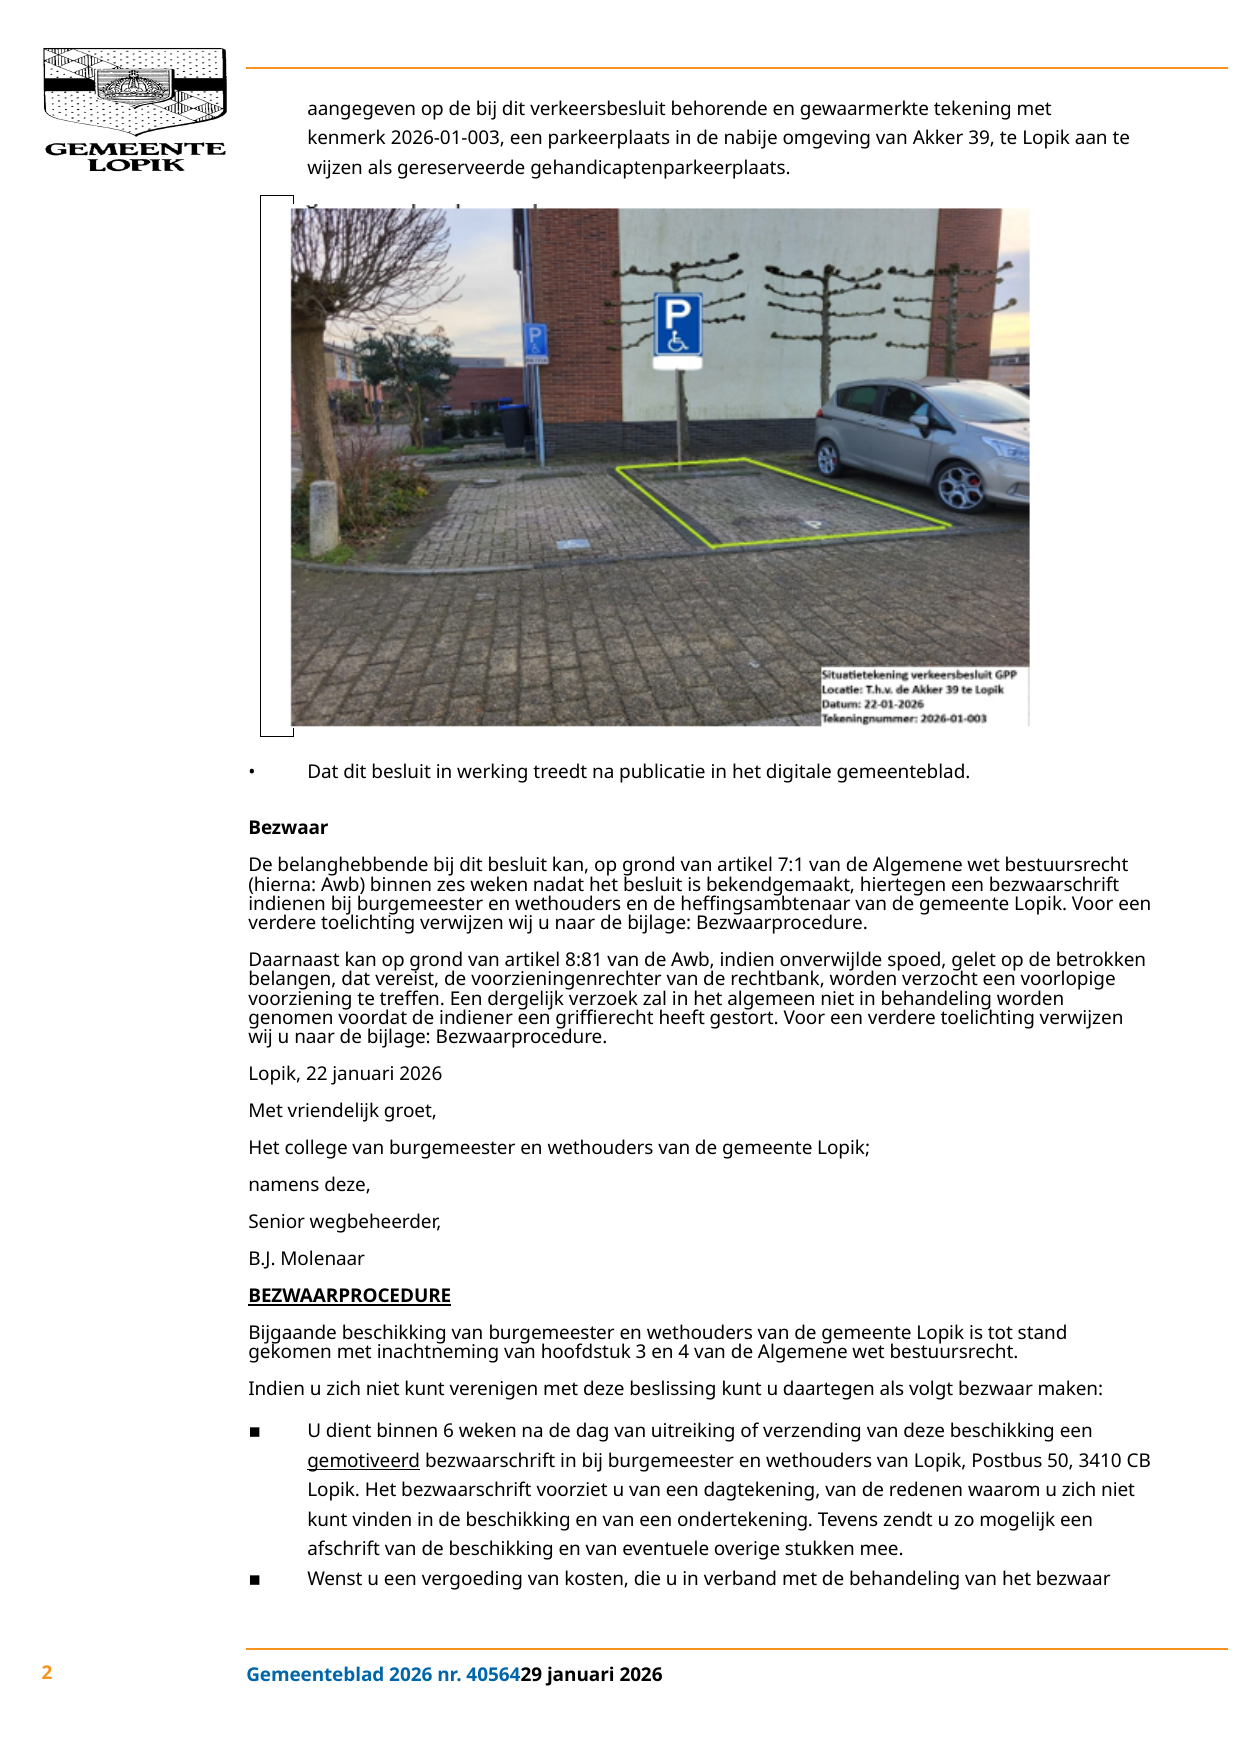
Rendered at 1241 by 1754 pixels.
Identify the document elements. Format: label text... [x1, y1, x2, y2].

picture [41, 47, 231, 172]
text Senior wegbeheerder, [248, 1213, 1152, 1232]
list Dat dit besluit in werking treedt na publicatie in het digitale gemeenteblad. [248, 758, 1152, 784]
text namens deze, [248, 1176, 1152, 1195]
list U dient binnen 6 weken na de dag van uitreiking of verzending van deze beschikking een gemotiveerd bezwaarschrift in bij burgemeester en wethouders van Lopik, Postbus 50, 3410 CB Lopik. Het bezwaarschrift voorziet u van een dagtekening, van de redenen waarom u zich niet kunt vinden in de beschikking en van een ondertekening. Tevens zendt u zo mogelijk een afschrift van de beschikking en van eventuele overige stukken mee. [248, 1417, 1152, 1561]
list aangegeven op de bij dit verkeersbesluit behorende en gewaarmerkte tekening met kenmerk 2026-01-003, een parkeerplaats in de nabije omgeving van Akker 39, te Lopik aan te wijzen als gereserveerde gehandicaptenparkeerplaats. [248, 95, 1152, 180]
list Wenst u een vergoeding van kosten, die u in verband met de behandeling van het bezwaar [248, 1565, 1152, 1591]
text Daarnaast kan op grond van artikel 8:81 van de Awb, indien onverwijlde spoed, gelet op de betrokken belangen, dat vereist, de voorzieningenrechter van de rechtbank, worden verzocht een voorlopige voorziening te treffen. Een dergelijk verzoek zal in het algemeen niet in behandeling worden genomen voordat de indiener een griffierecht heeft gestort. Voor een verdere toelichting verwijzen wij u naar de bijlage: Bezwaarprocedure. [248, 951, 1152, 1047]
text Met vriendelijk groet, [248, 1102, 1152, 1121]
text Lopik, 22 januari 2026 [248, 1065, 1152, 1084]
text Het college van burgemeester en wethouders van de gemeente Lopik; [248, 1139, 1152, 1158]
picture [268, 204, 1173, 728]
text Bijgaande beschikking van burgemeester en wethouders van de gemeente Lopik is tot stand gekomen met inachtneming van hoofdstuk 3 en 4 van de Algemene wet bestuursrecht. [248, 1324, 1152, 1363]
text De belanghebbende bij dit besluit kan, op grond van artikel 7:1 van de Algemene wet bestuursrecht (hierna: Awb) binnen zes weken nadat het besluit is bekendgemaakt, hiertegen een bezwaarschrift indienen bij burgemeester en wethouders en de heffingsambtenaar van de gemeente Lopik. Voor een verdere toelichting verwijzen wij u naar de bijlage: Bezwaarprocedure. [248, 856, 1152, 933]
text Indien u zich niet kunt verenigen met deze beslissing kunt u daartegen als volgt bezwaar maken: [248, 1380, 1152, 1399]
text B.J. Molenaar [248, 1250, 1152, 1269]
text Bezwaar [248, 819, 1152, 839]
text BEZWAARPROCEDURE [248, 1287, 1152, 1306]
